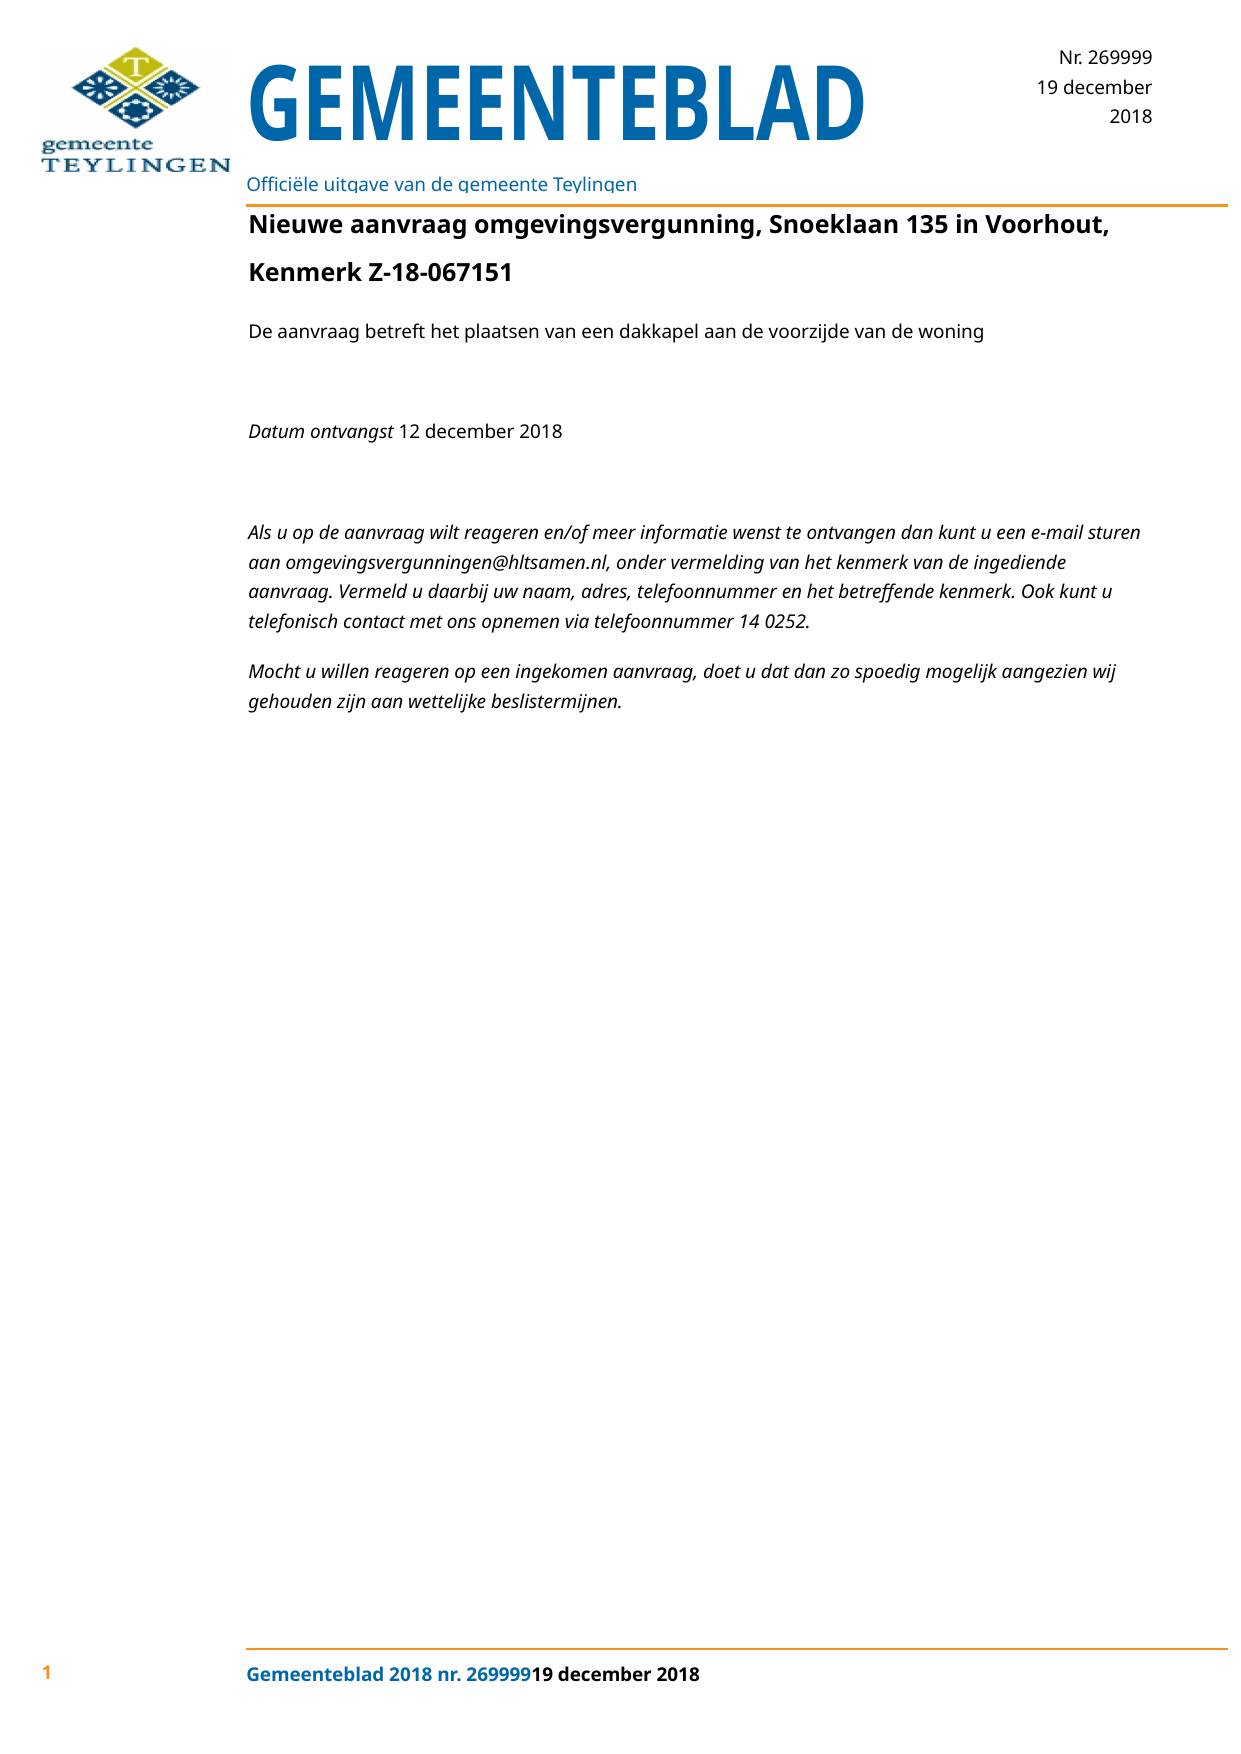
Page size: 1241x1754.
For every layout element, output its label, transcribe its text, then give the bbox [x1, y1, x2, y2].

picture [41, 47, 231, 172]
text De aanvraag betreft het plaatsen van een dakkapel aan de voorzijde van de woning [248, 318, 1152, 344]
text Datum ontvangst 12 december 2018 [248, 419, 1152, 444]
text Als u op de aanvraag wilt reageren en/of meer informatie wenst te ontvangen dan kunt u een e-mail sturen aan omgevingsvergunningen@hltsamen.nl, onder vermelding van het kenmerk van de ingediende aanvraag. Vermeld u daarbij uw naam, adres, telefoonnummer en het betreffende kenmerk. Ook kunt u telefonisch contact met ons opnemen via telefoonnummer 14 0252. [248, 519, 1152, 634]
text Mocht u willen reageren op een ingekomen aanvraag, doet u dat dan zo spoedig mogelijk aangezien wij gehouden zijn aan wettelijke beslistermijnen. [248, 659, 1152, 714]
text Nieuwe aanvraag omgevingsvergunning, Snoeklaan 135 in Voorhout, Kenmerk Z-18-067151 [248, 207, 1152, 288]
